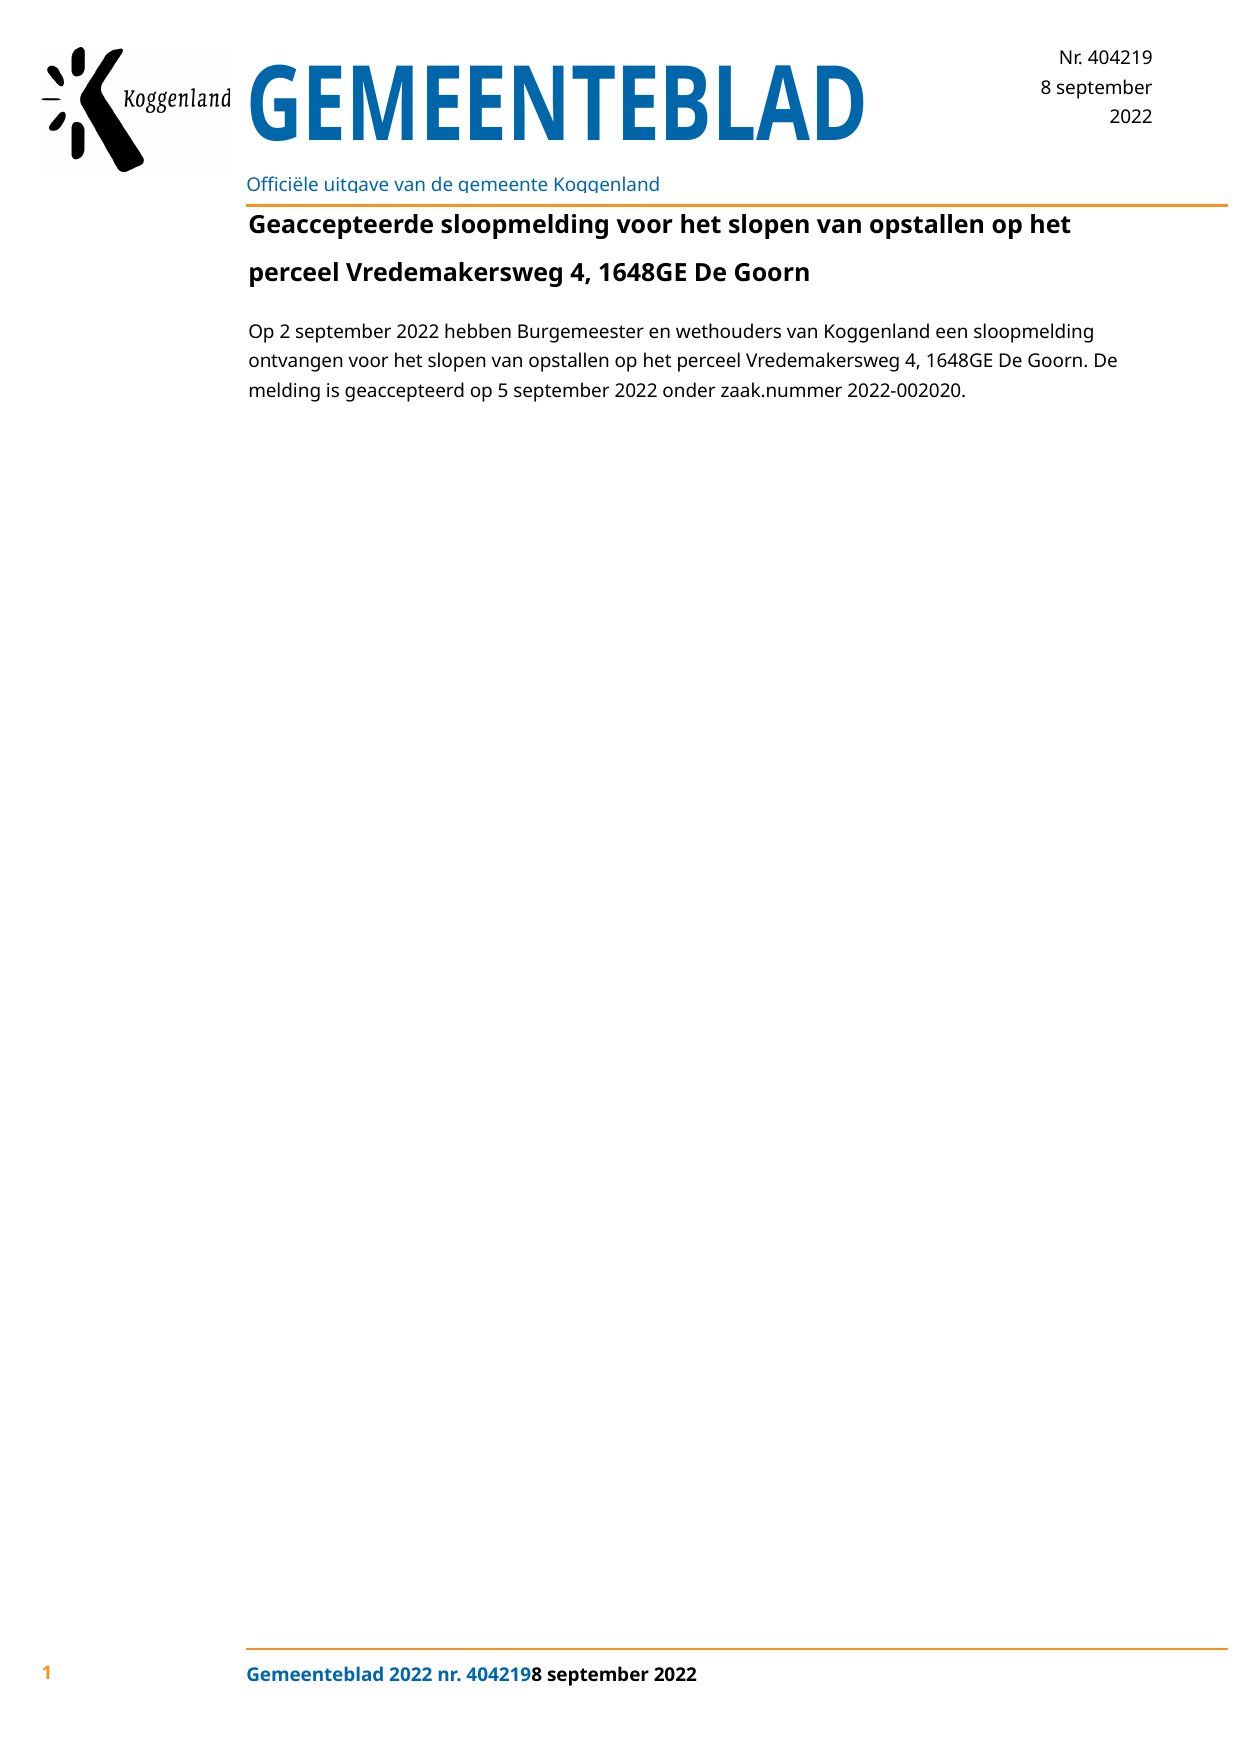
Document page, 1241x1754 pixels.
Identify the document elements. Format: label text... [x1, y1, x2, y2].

text Geaccepteerde sloopmelding voor het slopen van opstallen op het perceel Vredemakersweg 4, 1648GE De Goorn [248, 207, 1152, 288]
picture [41, 47, 231, 172]
text Op 2 september 2022 hebben Burgemeester en wethouders van Koggenland een sloopmelding ontvangen voor het slopen van opstallen op het perceel Vredemakersweg 4, 1648GE De Goorn. De melding is geaccepteerd op 5 september 2022 onder zaak.nummer 2022-002020. [248, 318, 1152, 403]
